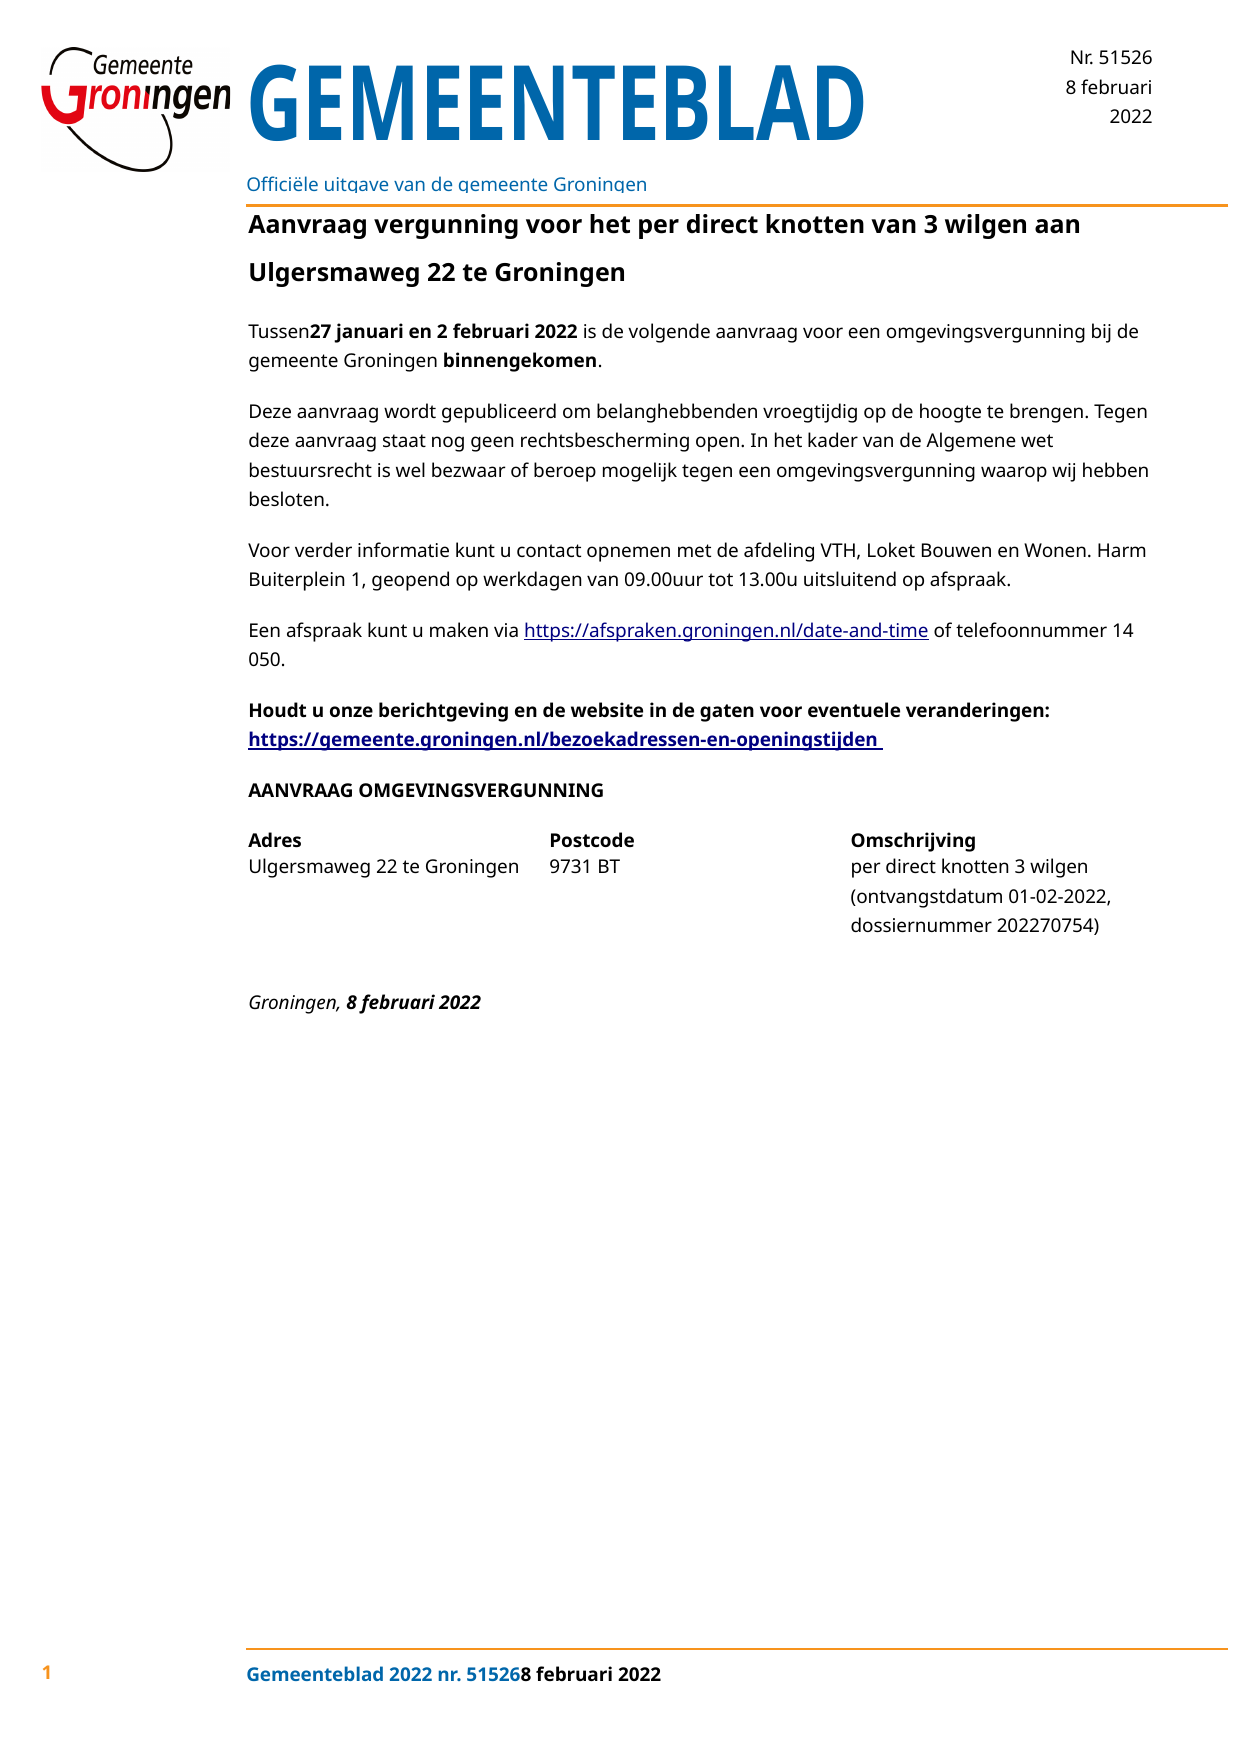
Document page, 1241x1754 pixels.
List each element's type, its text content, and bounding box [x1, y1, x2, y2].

text Deze aanvraag wordt gepubliceerd om belanghebbenden vroegtijdig op de hoogte te brengen. Tegen deze aanvraag staat nog geen rechtsbescherming open. In het kader van de Algemene wet bestuursrecht is wel bezwaar of beroep mogelijk tegen een omgevingsvergunning waarop wij hebben besloten. [248, 398, 1152, 512]
text Groningen, 8 februari 2022 [248, 989, 1152, 1015]
picture [41, 47, 231, 172]
table_cell 9731 BT [549, 853, 850, 938]
text Houdt u onze berichtgeving en de website in de gaten voor eventuele veranderingen: https://gemeente.groningen.nl/bezoekadressen-en-openingstijden [248, 697, 1152, 752]
table_cell Ulgersmaweg 22 te Groningen [248, 853, 549, 938]
text Aanvraag vergunning voor het per direct knotten van 3 wilgen aan Ulgersmaweg 22 te Groningen [248, 207, 1152, 288]
text Een afspraak kunt u maken via https://afspraken.groningen.nl/date-and-time of telefoonnummer 14 050. [248, 617, 1152, 672]
text Voor verder informatie kunt u contact opnemen met de afdeling VTH, Loket Bouwen en Wonen. Harm Buiterplein 1, geopend op werkdagen van 09.00uur tot 13.00u uitsluitend op afspraak. [248, 537, 1152, 592]
table_header Postcode [549, 828, 850, 853]
table_header Adres [248, 828, 549, 853]
table_header Omschrijving [850, 828, 1152, 853]
text AANVRAAG OMGEVINGSVERGUNNING [248, 777, 1152, 803]
table_cell per direct knotten 3 wilgen (ontvangstdatum 01-02-2022, dossiernummer 202270754) [850, 853, 1152, 938]
text Tussen27 januari en 2 februari 2022 is de volgende aanvraag voor een omgevingsvergunning bij de gemeente Groningen binnengekomen. [248, 318, 1152, 373]
